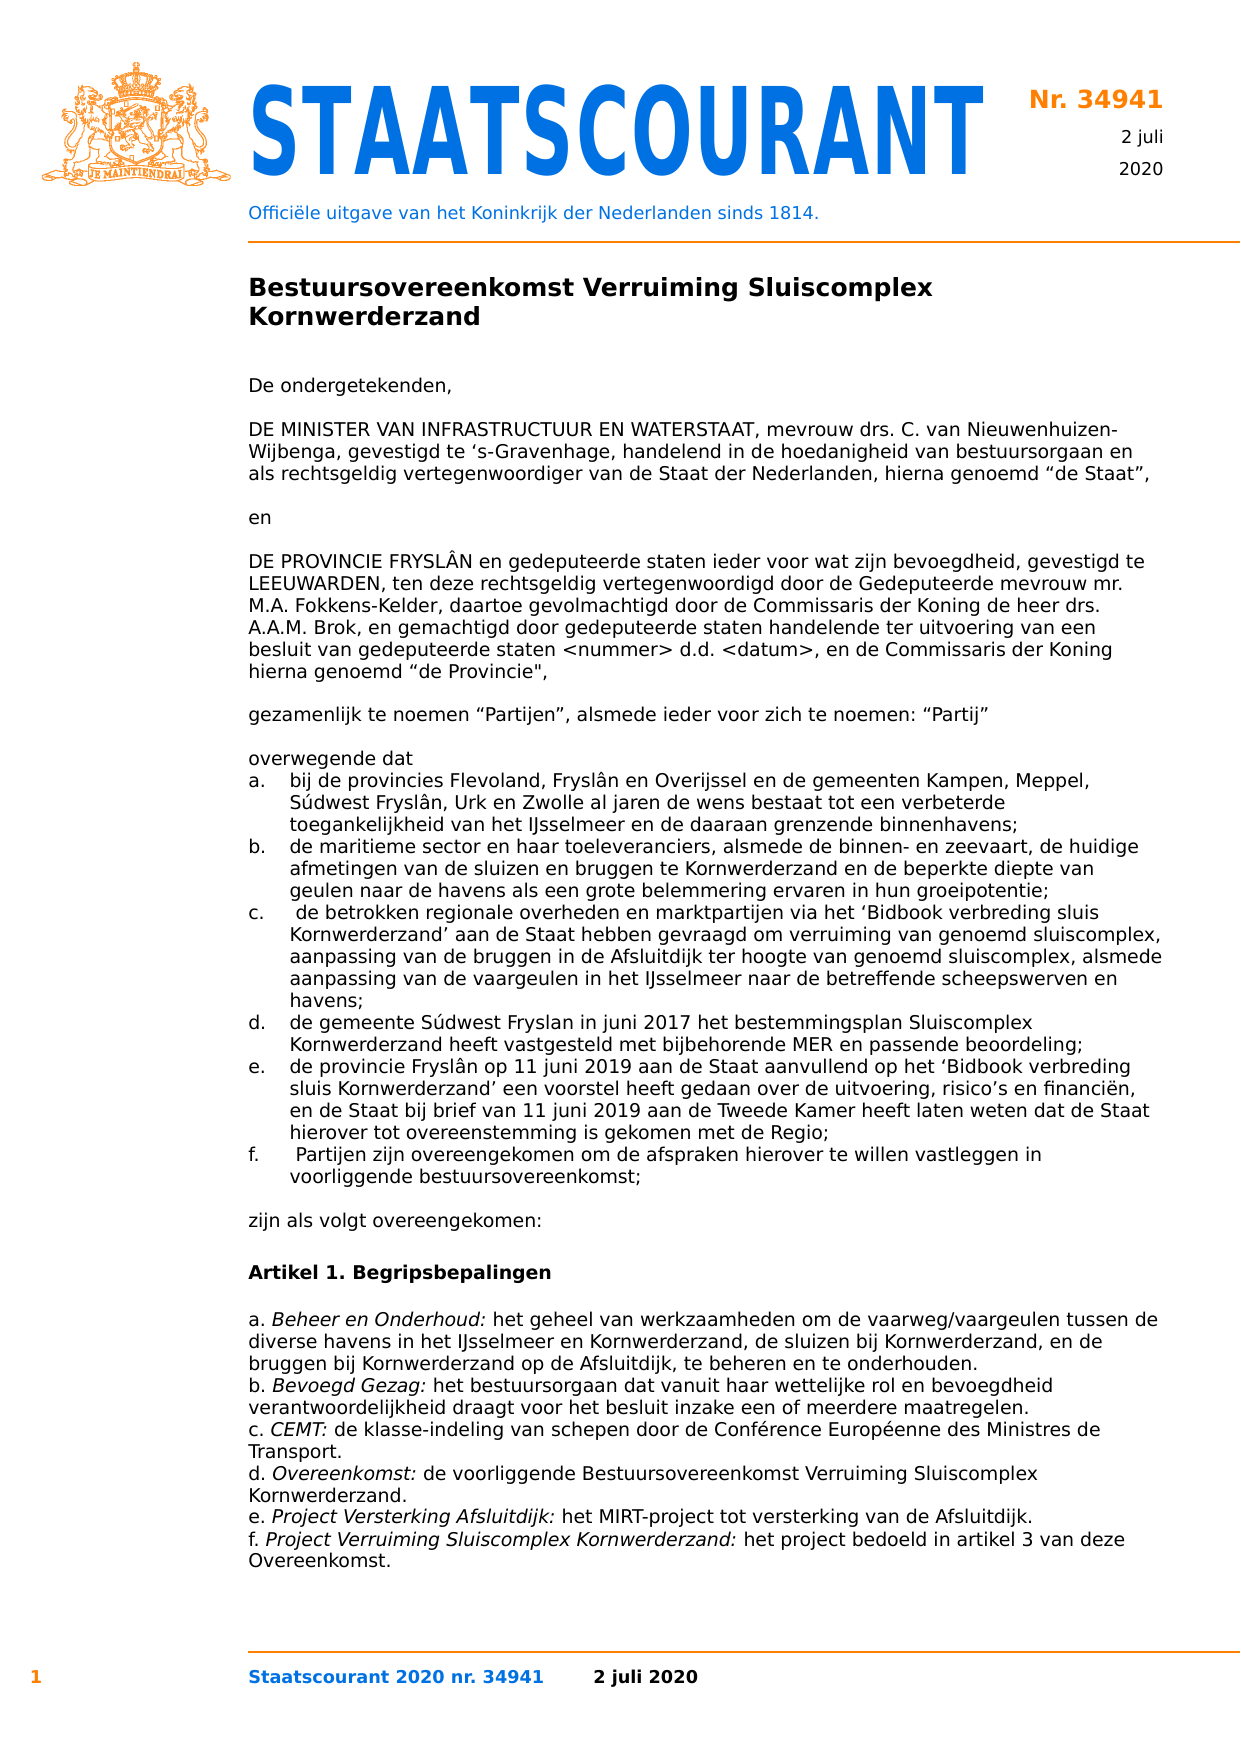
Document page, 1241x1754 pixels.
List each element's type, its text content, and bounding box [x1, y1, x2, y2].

text en [248, 507, 1163, 529]
text e. Project Versterking Afsluitdijk: het MIRT-project tot versterking van de Afsluitdijk. [248, 1506, 1163, 1528]
table_cell 2 juli [998, 121, 1240, 153]
text zijn als volgt overeengekomen: [248, 1210, 1163, 1232]
table_header Nr. 34941 [998, 62, 1240, 121]
table_header [25, 62, 248, 241]
text DE MINISTER VAN INFRASTRUCTUUR EN WATERSTAAT, mevrouw drs. C. van Nieuwenhuizen-Wijbenga, gevestigd te ‘s-Gravenhage, handelend in de hoedanigheid van bestuursorgaan en als rechtsgeldig vertegenwoordiger van de Staat der Nederlanden, hierna genoemd “de Staat”, [248, 419, 1163, 485]
subtitle Bestuursovereenkomst Verruiming Sluiscomplex Kornwerderzand [248, 273, 1163, 331]
table_cell 2020 [998, 153, 1240, 203]
text f. Partijen zijn overeengekomen om de afspraken hierover te willen vastleggen in voorliggende bestuursovereenkomst; [248, 1144, 1163, 1188]
text gezamenlijk te noemen “Partijen”, alsmede ieder voor zich te noemen: “Partij” [248, 704, 1163, 726]
text a. bij de provincies Flevoland, Fryslân en Overijssel en de gemeenten Kampen, Meppel, Súdwest Fryslân, Urk en Zwolle al jaren de wens bestaat tot een verbeterde toegankelijkheid van het IJsselmeer en de daaraan grenzende binnenhavens; [248, 770, 1163, 836]
text overwegende dat [248, 748, 1163, 770]
text c. de betrokken regionale overheden en marktpartijen via het ‘Bidbook verbreding sluis Kornwerderzand’ aan de Staat hebben gevraagd om verruiming van genoemd sluiscomplex, aanpassing van de bruggen in de Afsluitdijk ter hoogte van genoemd sluiscomplex, alsmede aanpassing van de vaargeulen in het IJsselmeer naar de betreffende scheepswerven en havens; [248, 902, 1163, 1012]
text De ondergetekenden, [248, 375, 1163, 397]
text b. Bevoegd Gezag: het bestuursorgaan dat vanuit haar wettelijke rol en bevoegdheid verantwoordelijkheid draagt voor het besluit inzake een of meerdere maatregelen. [248, 1374, 1163, 1418]
text b. de maritieme sector en haar toeleveranciers, alsmede de binnen- en zeevaart, de huidige afmetingen van de sluizen en bruggen te Kornwerderzand en de beperkte diepte van geulen naar de havens als een grote belemmering ervaren in hun groeipotentie; [248, 836, 1163, 902]
text f. Project Verruiming Sluiscomplex Kornwerderzand: het project bedoeld in artikel 3 van deze Overeenkomst. [248, 1528, 1163, 1572]
text a. Beheer en Onderhoud: het geheel van werkzaamheden om de vaarweg/vaargeulen tussen de diverse havens in het IJsselmeer en Kornwerderzand, de sluizen bij Kornwerderzand, en de bruggen bij Kornwerderzand op de Afsluitdijk, te beheren en te onderhouden. [248, 1309, 1163, 1374]
table_cell Officiële uitgave van het Koninkrijk der Nederlanden sinds 1814. [248, 203, 1240, 241]
table_header STAATSCOURANT [248, 62, 998, 203]
text c. CEMT: de klasse-indeling van schepen door de Conférence Européenne des Ministres de Transport. [248, 1418, 1163, 1462]
picture [41, 62, 231, 186]
text d. Overeenkomst: de voorliggende Bestuursovereenkomst Verruiming Sluiscomplex Kornwerderzand. [248, 1462, 1163, 1506]
text DE PROVINCIE FRYSLÂN en gedeputeerde staten ieder voor wat zijn bevoegdheid, gevestigd te LEEUWARDEN, ten deze rechtsgeldig vertegenwoordigd door de Gedeputeerde mevrouw mr. M.A. Fokkens-Kelder, daartoe gevolmachtigd door de Commissaris der Koning de heer drs. A.A.M. Brok, en gemachtigd door gedeputeerde staten handelende ter uitvoering van een besluit van gedeputeerde staten <nummer> d.d. <datum>, en de Commissaris der Koning hierna genoemd “de Provincie", [248, 551, 1163, 682]
subtitle Artikel 1. Begripsbepalingen [248, 1262, 1163, 1284]
text e. de provincie Fryslân op 11 juni 2019 aan de Staat aanvullend op het ‘Bidbook verbreding sluis Kornwerderzand’ een voorstel heeft gedaan over de uitvoering, risico’s en financiën, en de Staat bij brief van 11 juni 2019 aan de Tweede Kamer heeft laten weten dat de Staat hierover tot overeenstemming is gekomen met de Regio; [248, 1056, 1163, 1144]
text d. de gemeente Súdwest Fryslan in juni 2017 het bestemmingsplan Sluiscomplex Kornwerderzand heeft vastgesteld met bijbehorende MER en passende beoordeling; [248, 1012, 1163, 1056]
